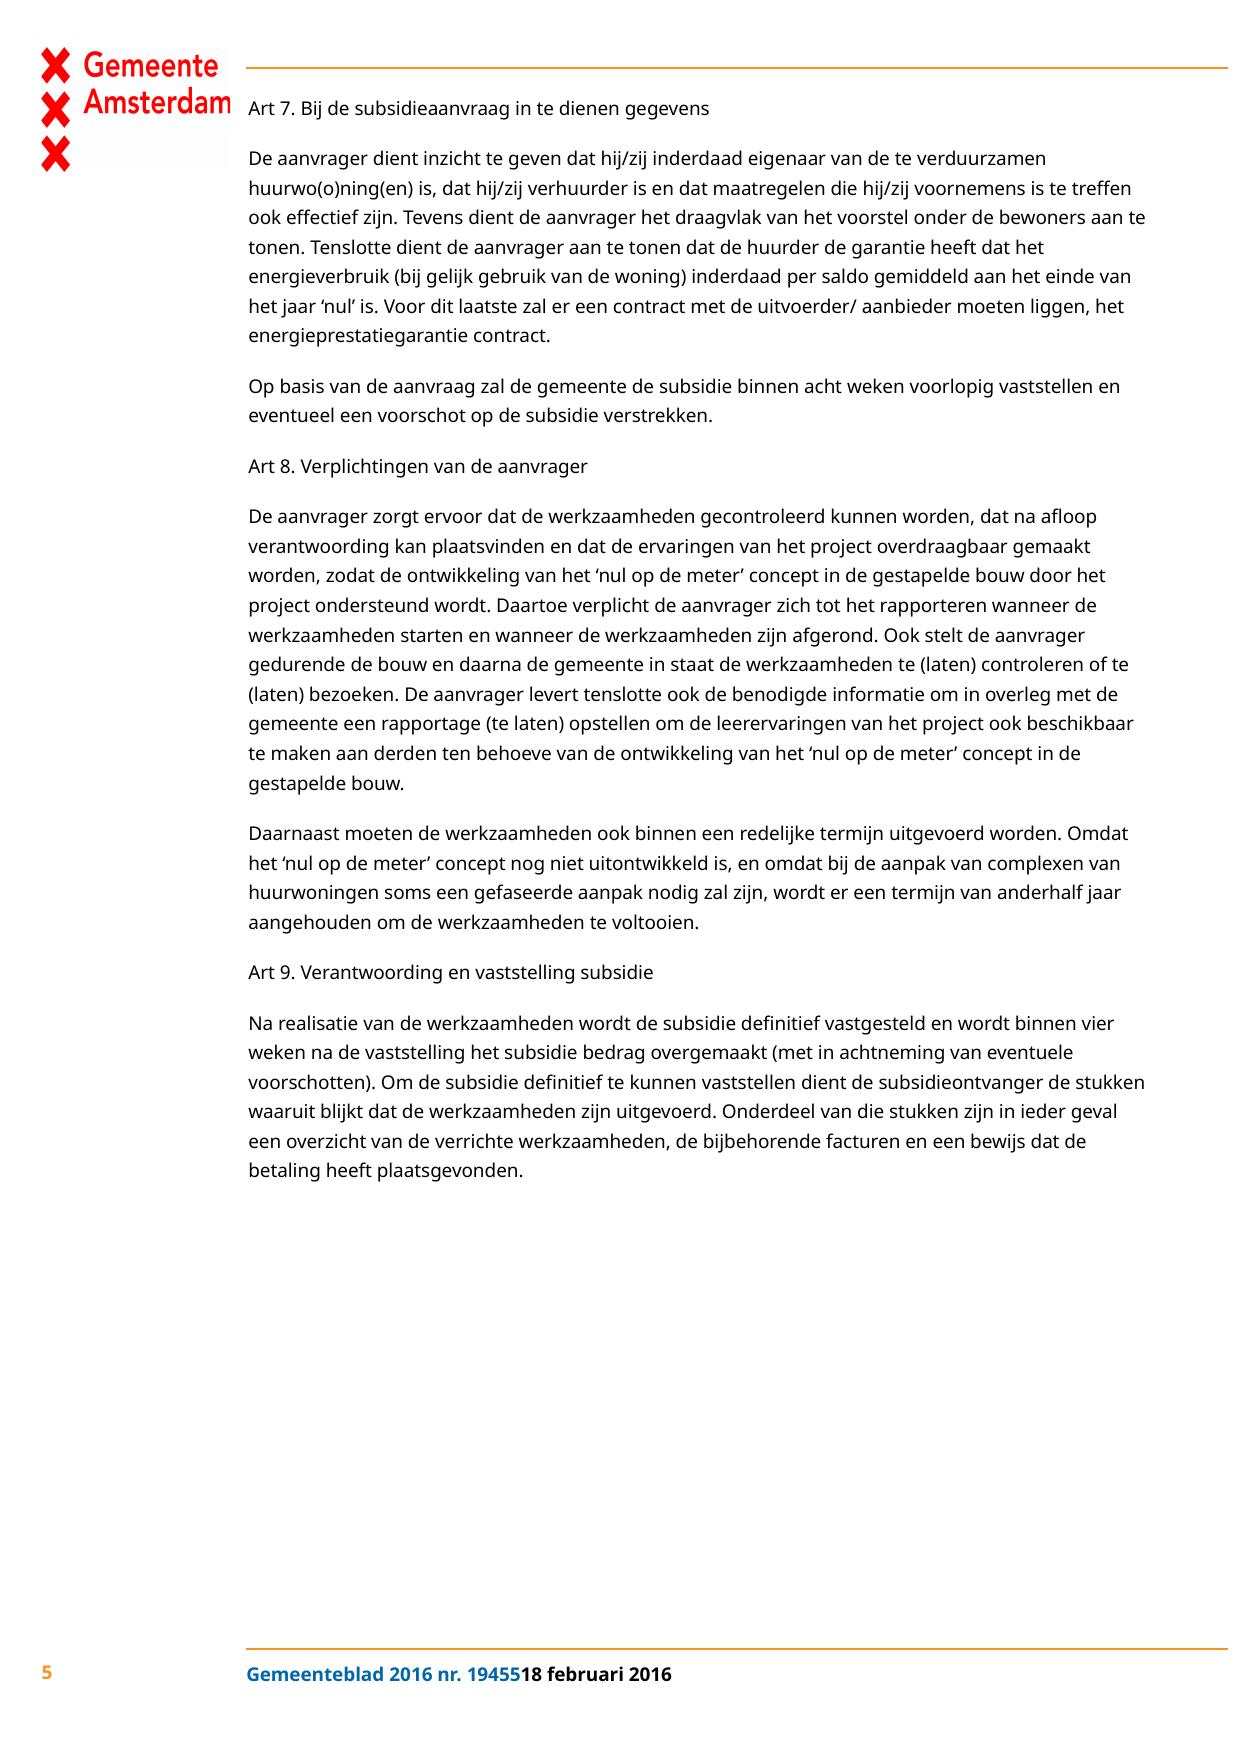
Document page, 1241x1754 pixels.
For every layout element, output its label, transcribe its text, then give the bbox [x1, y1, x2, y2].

text De aanvrager dient inzicht te geven dat hij/zij inderdaad eigenaar van de te verduurzamen huurwo(o)ning(en) is, dat hij/zij verhuurder is en dat maatregelen die hij/zij voornemens is te treffen ook effectief zijn. Tevens dient de aanvrager het draagvlak van het voorstel onder de bewoners aan te tonen. Tenslotte dient de aanvrager aan te tonen dat de huurder de garantie heeft dat het energieverbruik (bij gelijk gebruik van de woning) inderdaad per saldo gemiddeld aan het einde van het jaar ‘nul’ is. Voor dit laatste zal er een contract met de uitvoerder/ aanbieder moeten liggen, het energieprestatiegarantie contract. [248, 145, 1152, 348]
text De aanvrager zorgt ervoor dat de werkzaamheden gecontroleerd kunnen worden, dat na afloop verantwoording kan plaatsvinden en dat de ervaringen van het project overdraagbaar gemaakt worden, zodat de ontwikkeling van het ‘nul op de meter’ concept in de gestapelde bouw door het project ondersteund wordt. Daartoe verplicht de aanvrager zich tot het rapporteren wanneer de werkzaamheden starten en wanneer de werkzaamheden zijn afgerond. Ook stelt de aanvrager gedurende de bouw en daarna de gemeente in staat de werkzaamheden te (laten) controleren of te (laten) bezoeken. De aanvrager levert tenslotte ook de benodigde informatie om in overleg met de gemeente een rapportage (te laten) opstellen om de leerervaringen van het project ook beschikbaar te maken aan derden ten behoeve van de ontwikkeling van het ‘nul op de meter’ concept in de gestapelde bouw. [248, 503, 1152, 796]
text Op basis van de aanvraag zal de gemeente de subsidie binnen acht weken voorlopig vaststellen en eventueel een voorschot op de subsidie verstrekken. [248, 373, 1152, 428]
text Art 7. Bij de subsidieaanvraag in te dienen gegevens [248, 95, 1152, 121]
text Na realisatie van de werkzaamheden wordt de subsidie definitief vastgesteld en wordt binnen vier weken na de vaststelling het subsidie bedrag overgemaakt (met in achtneming van eventuele voorschotten). Om de subsidie definitief te kunnen vaststellen dient de subsidieontvanger de stukken waaruit blijkt dat de werkzaamheden zijn uitgevoerd. Onderdeel van die stukken zijn in ieder geval een overzicht van de verrichte werkzaamheden, de bijbehorende facturen en een bewijs dat de betaling heeft plaatsgevonden. [248, 1010, 1152, 1183]
picture [41, 47, 231, 172]
text Art 8. Verplichtingen van de aanvrager [248, 453, 1152, 479]
text Daarnaast moeten de werkzaamheden ook binnen een redelijke termijn uitgevoerd worden. Omdat het ‘nul op de meter’ concept nog niet uitontwikkeld is, en omdat bij de aanpak van complexen van huurwoningen soms een gefaseerde aanpak nodig zal zijn, wordt er een termijn van anderhalf jaar aangehouden om de werkzaamheden te voltooien. [248, 820, 1152, 935]
text Art 9. Verantwoording en vaststelling subsidie [248, 959, 1152, 985]
